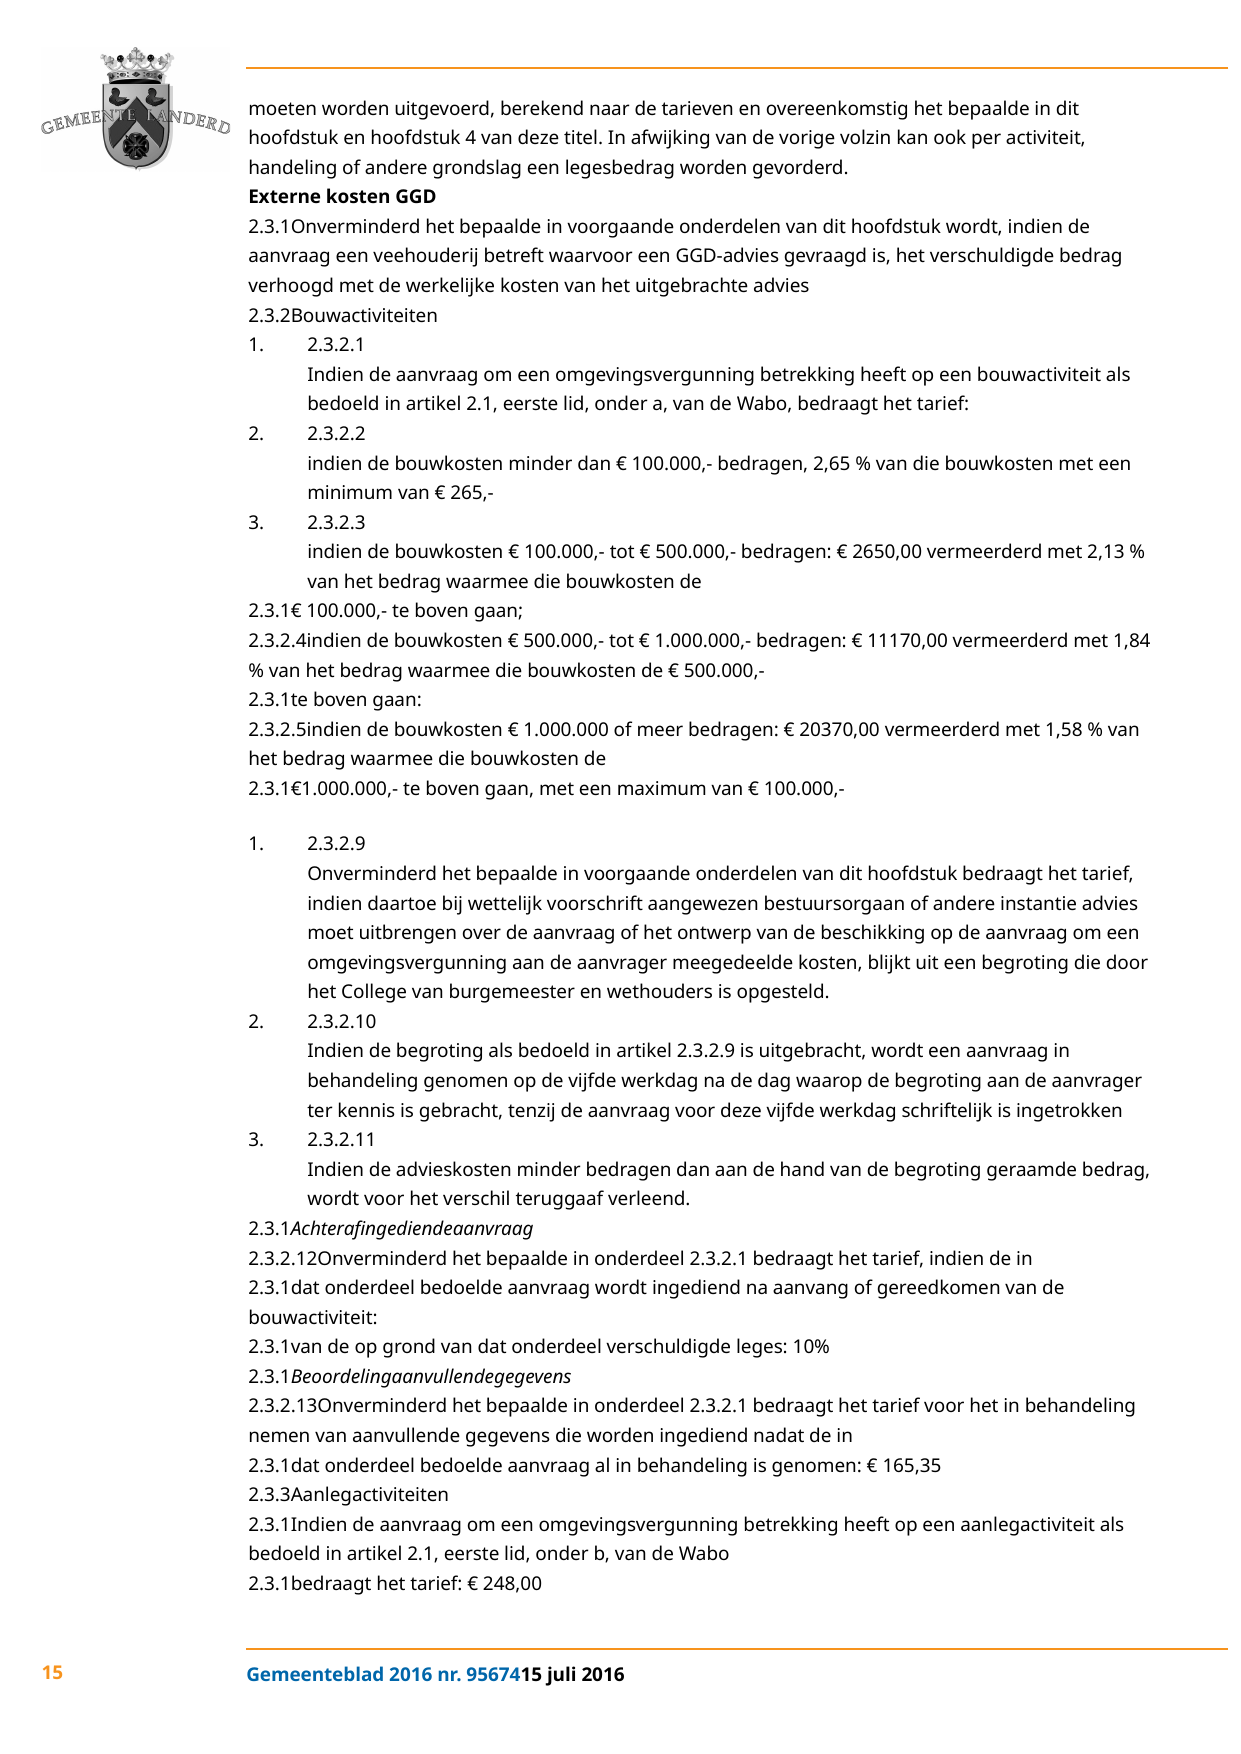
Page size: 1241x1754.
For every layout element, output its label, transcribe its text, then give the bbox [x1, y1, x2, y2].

text 2.3.2.13Onverminderd het bepaalde in onderdeel 2.3.2.1 bedraagt het tarief voor het in behandeling nemen van aanvullende gegevens die worden ingediend nadat de in [248, 1393, 1152, 1448]
list 2.3.2.10 [248, 1008, 1152, 1034]
text 2.3.1€1.000.000,- te boven gaan, met een maximum van € 100.000,- [248, 775, 1152, 801]
text 2.3.1Indien de aanvraag om een omgevingsvergunning betrekking heeft op een aanlegactiviteit als bedoeld in artikel 2.1, eerste lid, onder b, van de Wabo [248, 1511, 1152, 1566]
list indien de bouwkosten € 100.000,- tot € 500.000,- bedragen: € 2650,00 vermeerderd met 2,13 % van het bedrag waarmee die bouwkosten de [248, 538, 1152, 594]
list Indien de advieskosten minder bedragen dan aan de hand van de begroting geraamde bedrag, wordt voor het verschil teruggaaf verleend. [248, 1156, 1152, 1211]
text 2.3.2.12Onverminderd het bepaalde in onderdeel 2.3.2.1 bedraagt het tarief, indien de in [248, 1245, 1152, 1270]
list Indien de begroting als bedoeld in artikel 2.3.2.9 is uitgebracht, wordt een aanvraag in behandeling genomen op de vijfde werkdag na de dag waarop de begroting aan de aanvrager ter kennis is gebracht, tenzij de aanvraag voor deze vijfde werkdag schriftelijk is ingetrokken [248, 1038, 1152, 1122]
picture [41, 47, 231, 172]
list Indien de aanvraag om een omgevingsvergunning betrekking heeft op een bouwactiviteit als bedoeld in artikel 2.1, eerste lid, onder a, van de Wabo, bedraagt het tarief: [248, 361, 1152, 416]
text moeten worden uitgevoerd, berekend naar de tarieven en overeenkomstig het bepaalde in dit hoofdstuk en hoofdstuk 4 van deze titel. In afwijking van de vorige volzin kan ook per activiteit, handeling of andere grondslag een legesbedrag worden gevorderd. [248, 95, 1152, 180]
text 2.3.1te boven gaan: [248, 686, 1152, 712]
list indien de bouwkosten minder dan € 100.000,- bedragen, 2,65 % van die bouwkosten met een minimum van € 265,- [248, 450, 1152, 505]
text Externe kosten GGD [248, 183, 1152, 209]
list 2.3.2.3 [248, 509, 1152, 535]
text 2.3.2.5indien de bouwkosten € 1.000.000 of meer bedragen: € 20370,00 vermeerderd met 1,58 % van het bedrag waarmee die bouwkosten de [248, 716, 1152, 771]
text 2.3.1Achterafingediendeaanvraag [248, 1215, 1152, 1241]
text 2.3.2Bouwactiviteiten [248, 302, 1152, 328]
list 2.3.2.11 [248, 1126, 1152, 1152]
list Onverminderd het bepaalde in voorgaande onderdelen van dit hoofdstuk bedraagt het tarief, indien daartoe bij wettelijk voorschrift aangewezen bestuursorgaan of andere instantie advies moet uitbrengen over de aanvraag of het ontwerp van de beschikking op de aanvraag om een omgevingsvergunning aan de aanvrager meegedeelde kosten, blijkt uit een begroting die door het College van burgemeester en wethouders is opgesteld. [248, 860, 1152, 1004]
list 2.3.2.1 [248, 331, 1152, 357]
text 2.3.1Beoordelingaanvullendegegevens [248, 1363, 1152, 1389]
list 2.3.2.2 [248, 420, 1152, 446]
text 2.3.1dat onderdeel bedoelde aanvraag al in behandeling is genomen: € 165,35 [248, 1452, 1152, 1477]
text 2.3.2.4indien de bouwkosten € 500.000,- tot € 1.000.000,- bedragen: € 11170,00 vermeerderd met 1,84 % van het bedrag waarmee die bouwkosten de € 500.000,- [248, 627, 1152, 683]
text 2.3.3Aanlegactiviteiten [248, 1481, 1152, 1507]
text 2.3.1Onverminderd het bepaalde in voorgaande onderdelen van dit hoofdstuk wordt, indien de aanvraag een veehouderij betreft waarvoor een GGD-advies gevraagd is, het verschuldigde bedrag verhoogd met de werkelijke kosten van het uitgebrachte advies [248, 213, 1152, 298]
text 2.3.1van de op grond van dat onderdeel verschuldigde leges: 10% [248, 1333, 1152, 1359]
text 2.3.1€ 100.000,- te boven gaan; [248, 598, 1152, 623]
list 2.3.2.9 [248, 831, 1152, 856]
text 2.3.1dat onderdeel bedoelde aanvraag wordt ingediend na aanvang of gereedkomen van de bouwactiviteit: [248, 1274, 1152, 1329]
text 2.3.1bedraagt het tarief: € 248,00 [248, 1570, 1152, 1596]
